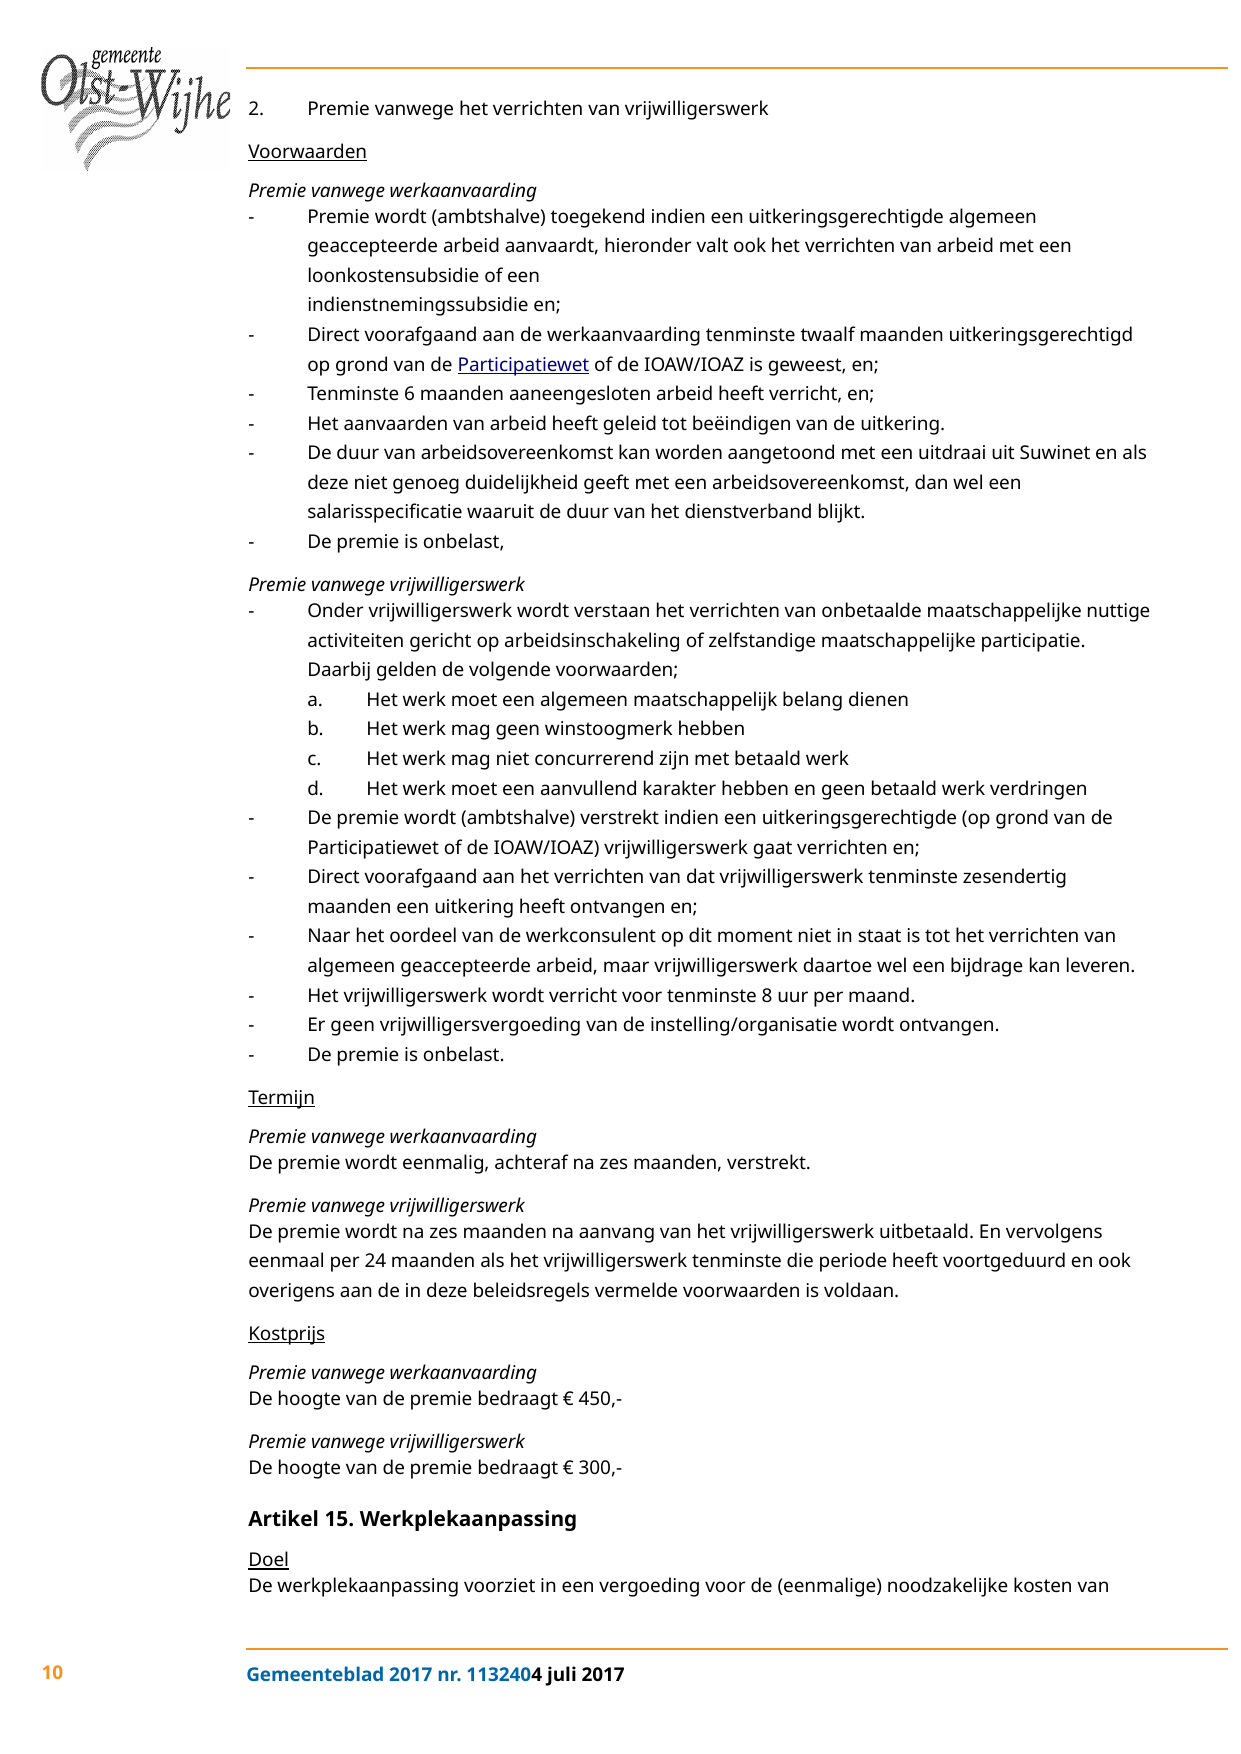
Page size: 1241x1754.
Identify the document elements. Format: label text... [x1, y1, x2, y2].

list Naar het oordeel van de werkconsulent op dit moment niet in staat is tot het verrichten van algemeen geaccepteerde arbeid, maar vrijwilligerswerk daartoe wel een bijdrage kan leveren. [248, 923, 1152, 978]
text Artikel 15. Werkplekaanpassing [248, 1504, 1152, 1533]
list Het werk mag niet concurrerend zijn met betaald werk [307, 745, 1152, 771]
list indienstnemingssubsidie en; [248, 292, 1152, 317]
list Tenminste 6 maanden aaneengesloten arbeid heeft verricht, en; [248, 380, 1152, 406]
picture [41, 47, 231, 172]
text De hoogte van de premie bedraagt € 450,- [248, 1385, 1152, 1411]
text Premie vanwege werkaanvaarding [248, 177, 1152, 203]
text Kostprijs [248, 1320, 1152, 1346]
list Het aanvaarden van arbeid heeft geleid tot beëindigen van de uitkering. [248, 410, 1152, 436]
list De premie is onbelast. [248, 1041, 1152, 1067]
text Doel [248, 1546, 1152, 1572]
list De premie wordt (ambtshalve) verstrekt indien een uitkeringsgerechtigde (op grond van de Participatiewet of de IOAW/IOAZ) vrijwilligerswerk gaat verrichten en; [248, 804, 1152, 859]
text De werkplekaanpassing voorziet in een vergoeding voor de (eenmalige) noodzakelijke kosten van [248, 1572, 1152, 1598]
list Het werk moet een algemeen maatschappelijk belang dienen [307, 686, 1152, 712]
list Het werk mag geen winstoogmerk hebben [307, 716, 1152, 741]
text Premie vanwege vrijwilligerswerk [248, 571, 1152, 597]
list De duur van arbeidsovereenkomst kan worden aangetoond met een uitdraai uit Suwinet en als deze niet genoeg duidelijkheid geeft met een arbeidsovereenkomst, dan wel een salarisspecificatie waaruit de duur van het dienstverband blijkt. [248, 439, 1152, 524]
text De premie wordt eenmalig, achteraf na zes maanden, verstrekt. [248, 1149, 1152, 1175]
text Premie vanwege werkaanvaarding [248, 1123, 1152, 1149]
text De premie wordt na zes maanden na aanvang van het vrijwilligerswerk uitbetaald. En vervolgens eenmaal per 24 maanden als het vrijwilligerswerk tenminste die periode heeft voortgeduurd en ook overigens aan de in deze beleidsregels vermelde voorwaarden is voldaan. [248, 1218, 1152, 1303]
text Voorwaarden [248, 138, 1152, 164]
text Premie vanwege werkaanvaarding [248, 1359, 1152, 1385]
text Premie vanwege vrijwilligerswerk [248, 1192, 1152, 1218]
list De premie is onbelast, [248, 528, 1152, 554]
list Direct voorafgaand aan het verrichten van dat vrijwilligerswerk tenminste zesendertig maanden een uitkering heeft ontvangen en; [248, 863, 1152, 919]
text De hoogte van de premie bedraagt € 300,- [248, 1454, 1152, 1480]
list Er geen vrijwilligersvergoeding van de instelling/organisatie wordt ontvangen. [248, 1011, 1152, 1037]
list Premie wordt (ambtshalve) toegekend indien een uitkeringsgerechtigde algemeen geaccepteerde arbeid aanvaardt, hieronder valt ook het verrichten van arbeid met een loonkostensubsidie of een [248, 203, 1152, 288]
list Onder vrijwilligerswerk wordt verstaan het verrichten van onbetaalde maatschappelijke nuttige activiteiten gericht op arbeidsinschakeling of zelfstandige maatschappelijke participatie. Daarbij gelden de volgende voorwaarden; [248, 597, 1152, 682]
list Het vrijwilligerswerk wordt verricht voor tenminste 8 uur per maand. [248, 982, 1152, 1007]
list Het werk moet een aanvullend karakter hebben en geen betaald werk verdringen [307, 775, 1152, 800]
list Direct voorafgaand aan de werkaanvaarding tenminste twaalf maanden uitkeringsgerechtigd op grond van de Participatiewet of de IOAW/IOAZ is geweest, en; [248, 321, 1152, 377]
text Termijn [248, 1084, 1152, 1110]
text Premie vanwege vrijwilligerswerk [248, 1428, 1152, 1454]
list Premie vanwege het verrichten van vrijwilligerswerk [248, 95, 1152, 121]
